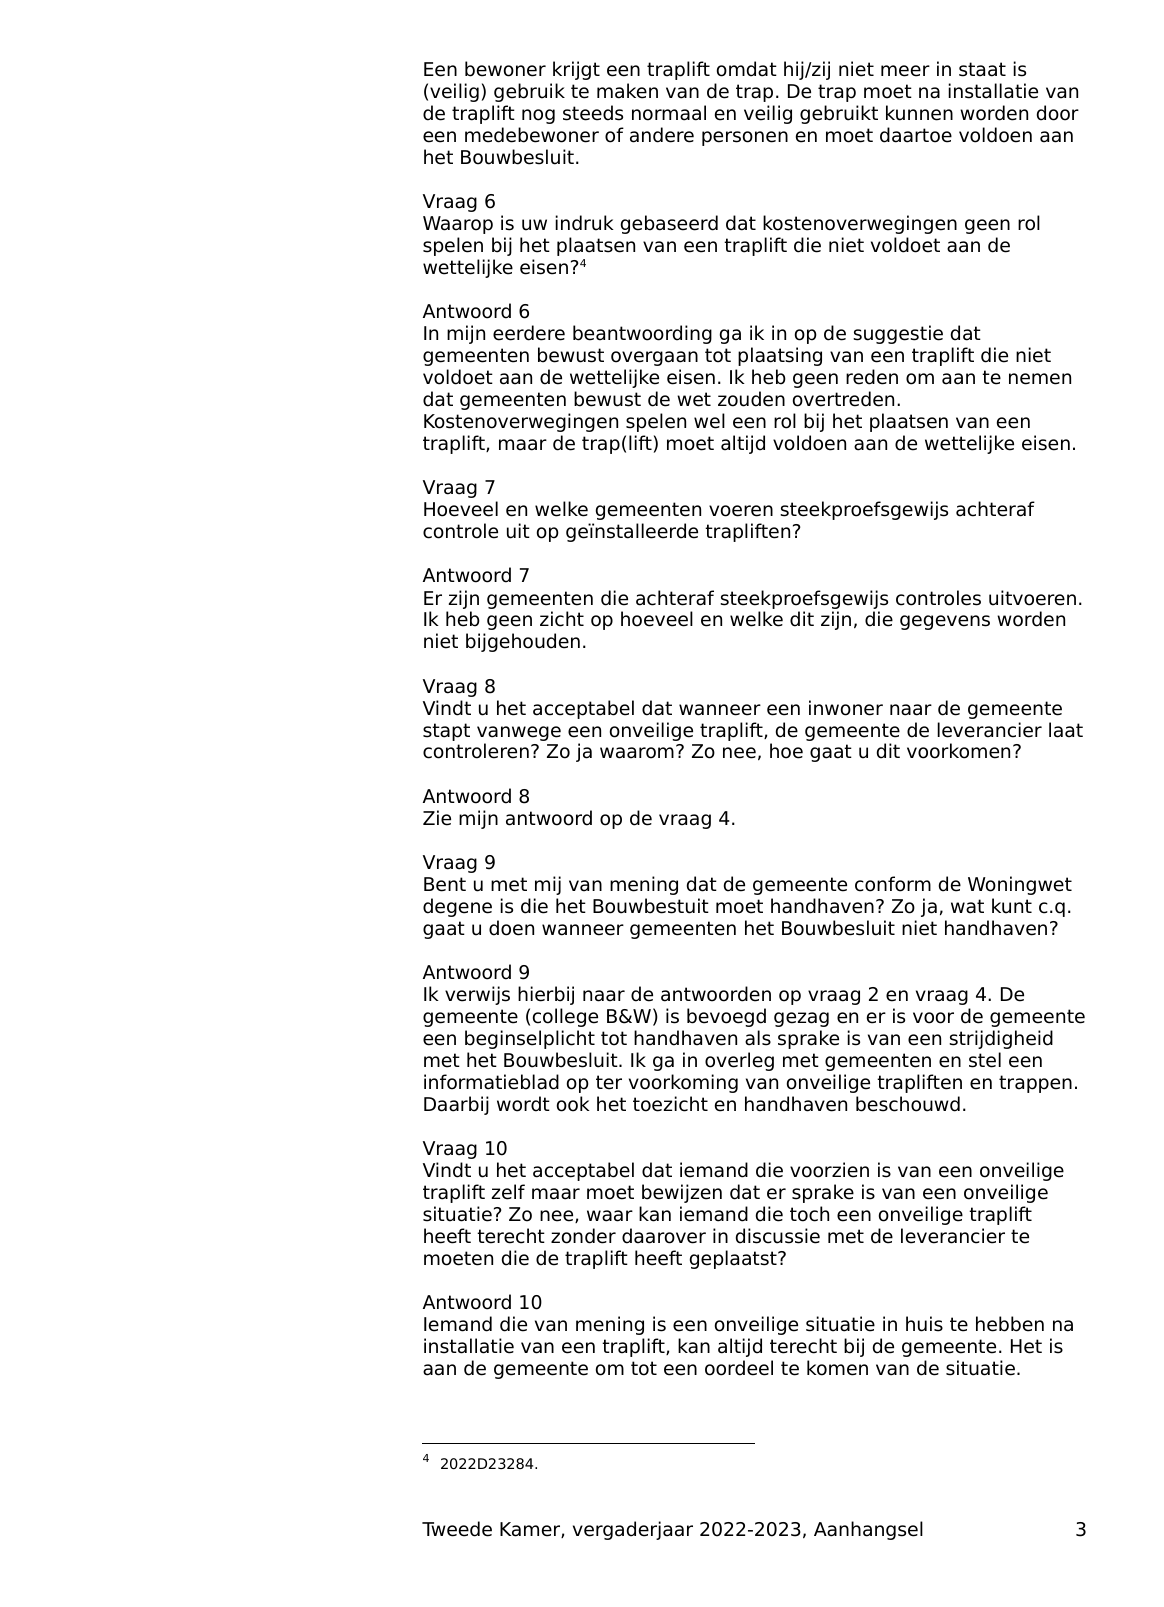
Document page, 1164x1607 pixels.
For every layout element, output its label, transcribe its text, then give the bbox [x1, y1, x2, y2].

text Ik verwijs hierbij naar de antwoorden op vraag 2 en vraag 4. De gemeente (college B&W) is bevoegd gezag en er is voor de gemeente een beginselplicht tot handhaven als sprake is van een strijdigheid met het Bouwbesluit. Ik ga in overleg met gemeenten en stel een informatieblad op ter voorkoming van onveilige trapliften en trappen. Daarbij wordt ook het toezicht en handhaven beschouwd. [422, 984, 1087, 1116]
text Een bewoner krijgt een traplift omdat hij/zij niet meer in staat is (veilig) gebruik te maken van de trap. De trap moet na installatie van de traplift nog steeds normaal en veilig gebruikt kunnen worden door een medebewoner of andere personen en moet daartoe voldoen aan het Bouwbesluit. [422, 59, 1087, 169]
text Iemand die van mening is een onveilige situatie in huis te hebben na installatie van een traplift, kan altijd terecht bij de gemeente. Het is aan de gemeente om tot een oordeel te komen van de situatie. [422, 1314, 1087, 1380]
text Antwoord 9 [422, 962, 1087, 984]
text Zie mijn antwoord op de vraag 4. [422, 808, 1087, 829]
text Er zijn gemeenten die achteraf steekproefsgewijs controles uitvoeren. Ik heb geen zicht op hoeveel en welke dit zijn, die gegevens worden niet bijgehouden. [422, 587, 1087, 653]
text Vraag 9 [422, 852, 1087, 874]
text Antwoord 10 [422, 1292, 1087, 1314]
text 2022D23284. [422, 1452, 1087, 1474]
text Antwoord 8 [422, 786, 1087, 808]
text In mijn eerdere beantwoording ga ik in op de suggestie dat gemeenten bewust overgaan tot plaatsing van een traplift die niet voldoet aan de wettelijke eisen. Ik heb geen reden om aan te nemen dat gemeenten bewust de wet zouden overtreden. Kostenoverwegingen spelen wel een rol bij het plaatsen van een traplift, maar de trap(lift) moet altijd voldoen aan de wettelijke eisen. [422, 323, 1087, 455]
text Vraag 8 [422, 676, 1087, 697]
text Waarop is uw indruk gebaseerd dat kostenoverwegingen geen rol spelen bij het plaatsen van een traplift die niet voldoet aan de wettelijke eisen? [422, 213, 1087, 279]
text Bent u met mij van mening dat de gemeente conform de Woningwet degene is die het Bouwbestuit moet handhaven? Zo ja, wat kunt c.q. gaat u doen wanneer gemeenten het Bouwbesluit niet handhaven? [422, 874, 1087, 940]
text Vindt u het acceptabel dat wanneer een inwoner naar de gemeente stapt vanwege een onveilige traplift, de gemeente de leverancier laat controleren? Zo ja waarom? Zo nee, hoe gaat u dit voorkomen? [422, 697, 1087, 763]
text Vraag 6 [422, 191, 1087, 213]
text Vraag 10 [422, 1138, 1087, 1160]
text Antwoord 7 [422, 565, 1087, 587]
text Vraag 7 [422, 477, 1087, 499]
text Vindt u het acceptabel dat iemand die voorzien is van een onveilige traplift zelf maar moet bewijzen dat er sprake is van een onveilige situatie? Zo nee, waar kan iemand die toch een onveilige traplift heeft terecht zonder daarover in discussie met de leverancier te moeten die de traplift heeft geplaatst? [422, 1160, 1087, 1270]
text Hoeveel en welke gemeenten voeren steekproefsgewijs achteraf controle uit op geïnstalleerde trapliften? [422, 499, 1087, 543]
text Antwoord 6 [422, 301, 1087, 323]
